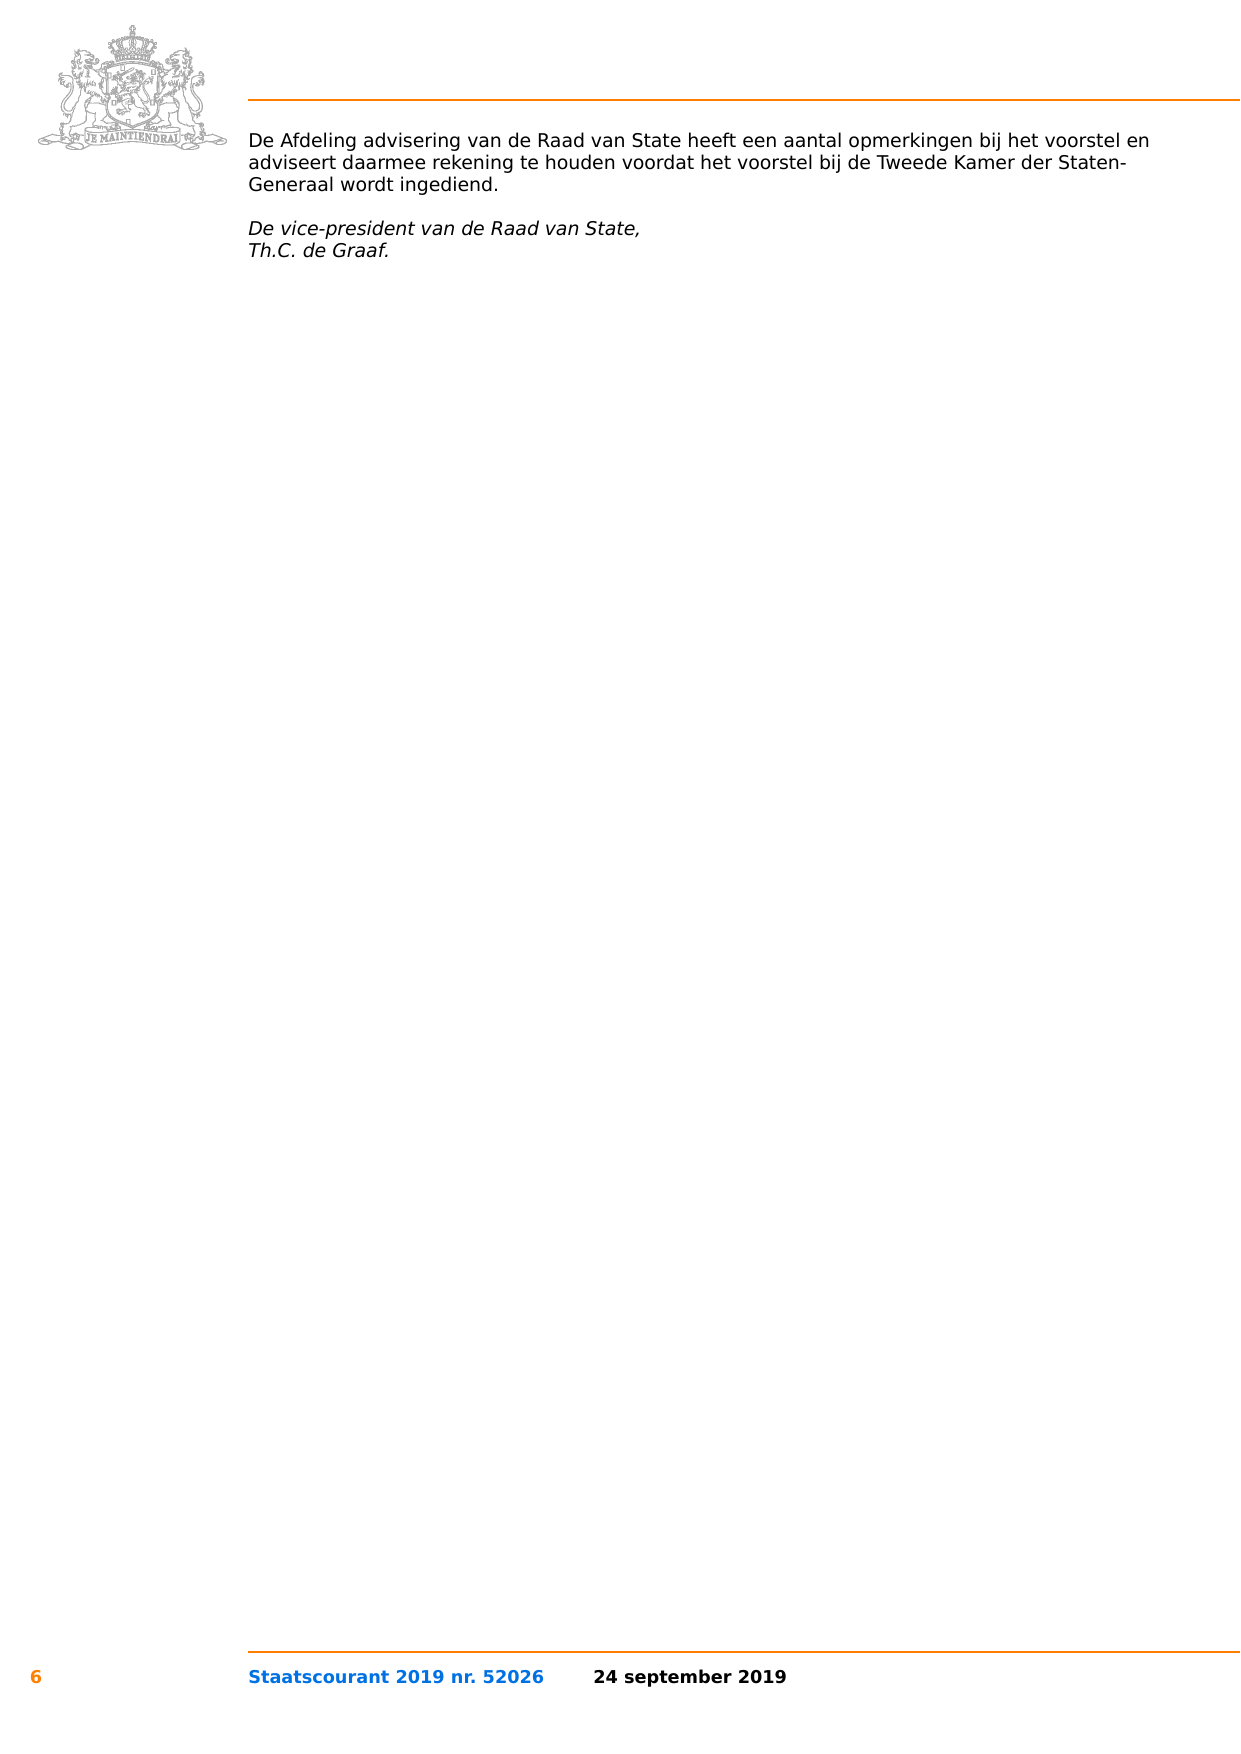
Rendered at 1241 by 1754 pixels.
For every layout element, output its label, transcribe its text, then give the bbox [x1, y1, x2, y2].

picture [38, 25, 227, 150]
text De Afdeling advisering van de Raad van State heeft een aantal opmerkingen bij het voorstel en adviseert daarmee rekening te houden voordat het voorstel bij de Tweede Kamer der Staten-Generaal wordt ingediend. [248, 130, 1163, 196]
text De vice-president van de Raad van State, Th.C. de Graaf. [248, 218, 1163, 262]
